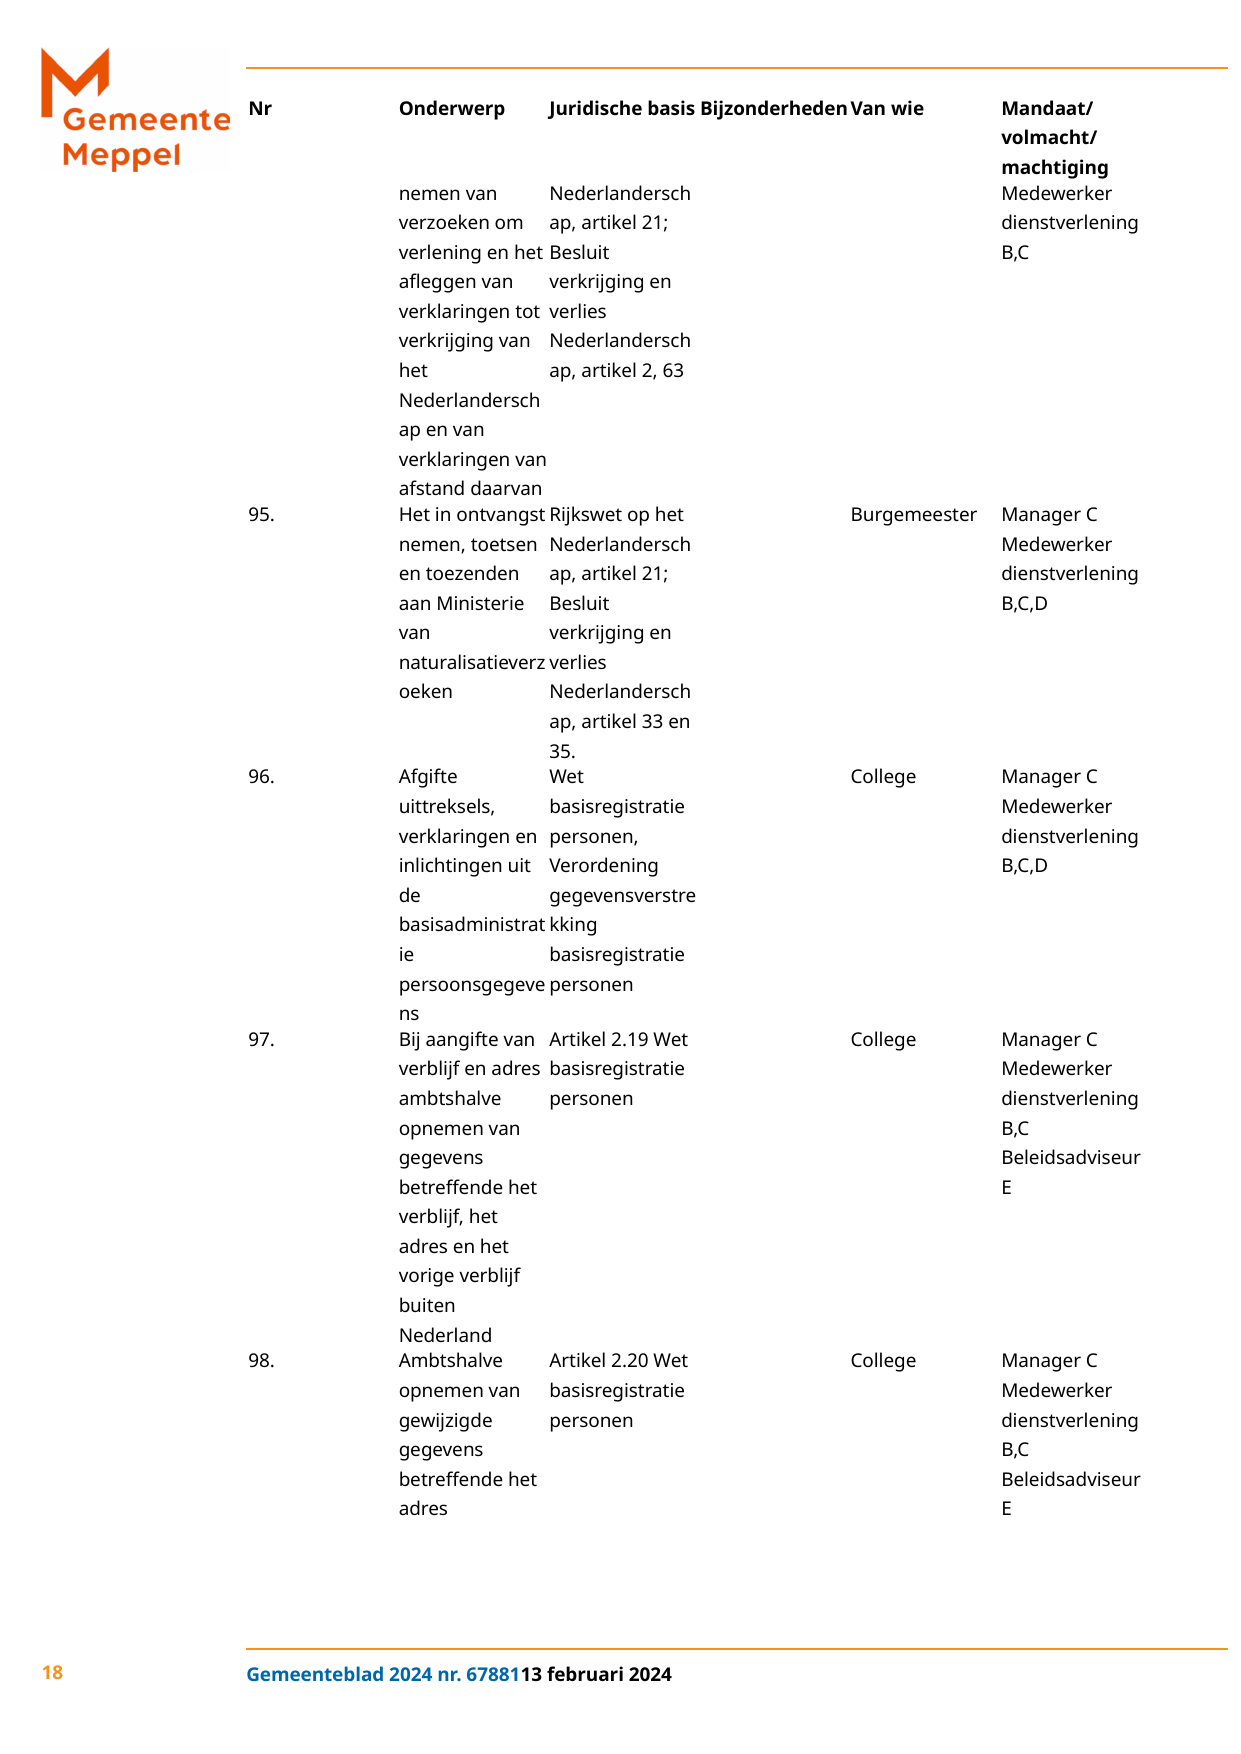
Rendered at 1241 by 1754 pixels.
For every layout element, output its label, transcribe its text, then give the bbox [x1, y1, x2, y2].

table_header Nr [248, 95, 398, 180]
table_cell Nederlanderschap, artikel 21; Besluit verkrijging en verlies Nederlanderschap, artikel 2, 63 [549, 180, 700, 501]
table_cell [700, 764, 850, 1026]
table_cell College [850, 764, 1001, 1026]
table_cell [700, 1026, 850, 1348]
table_header Juridische basis [549, 95, 700, 180]
table_header Van wie [850, 95, 1001, 180]
table_header Onderwerp [399, 95, 549, 180]
table_cell [248, 501, 398, 764]
table_cell Afgifte uittreksels, verklaringen en inlichtingen uit de basisadministratie persoonsgegevens [399, 764, 549, 1026]
table_cell Artikel 2.20 Wet basisregistratie personen [549, 1348, 700, 1521]
table_header Bijzonderheden [700, 95, 850, 180]
table_cell College [850, 1026, 1001, 1348]
table_cell Manager C Medewerker dienstverlening B,C Beleidsadviseur E [1001, 1348, 1152, 1521]
table_cell Medewerker dienstverlening B,C [1001, 180, 1152, 501]
table_header Mandaat/volmacht/machtiging [1001, 95, 1152, 180]
table_cell [248, 180, 398, 501]
table_cell Manager C Medewerker dienstverlening B,C,D [1001, 764, 1152, 1026]
table_cell Manager C Medewerker dienstverlening B,C Beleidsadviseur E [1001, 1026, 1152, 1348]
table_cell Wet basisregistratie personen, Verordening gegevensverstrekking basisregistratie personen [549, 764, 700, 1026]
table_cell [248, 764, 398, 1026]
table_cell [850, 180, 1001, 501]
table_cell Rijkswet op het Nederlanderschap, artikel 21; Besluit verkrijging en verlies Nederlanderschap, artikel 33 en 35. [549, 501, 700, 764]
table_cell [248, 1026, 398, 1348]
table_cell College [850, 1348, 1001, 1521]
table_cell Het in ontvangst nemen, toetsen en toezenden aan Ministerie van naturalisatieverzoeken [399, 501, 549, 764]
table_cell [700, 1348, 850, 1521]
table_cell Ambtshalve opnemen van gewijzigde gegevens betreffende het adres [399, 1348, 549, 1521]
table_cell [248, 1348, 398, 1521]
table_cell [700, 180, 850, 501]
table_cell Burgemeester [850, 501, 1001, 764]
table_cell Bij aangifte van verblijf en adres ambtshalve opnemen van gegevens betreffende het verblijf, het adres en het vorige verblijf buiten Nederland [399, 1026, 549, 1348]
table_cell Artikel 2.19 Wet basisregistratie personen [549, 1026, 700, 1348]
picture [41, 47, 231, 172]
table_cell [700, 501, 850, 764]
table_cell Manager C Medewerker dienstverlening B,C,D [1001, 501, 1152, 764]
table_cell nemen van verzoeken om verlening en het afleggen van verklaringen tot verkrijging van het Nederlanderschap en van verklaringen van afstand daarvan [399, 180, 549, 501]
